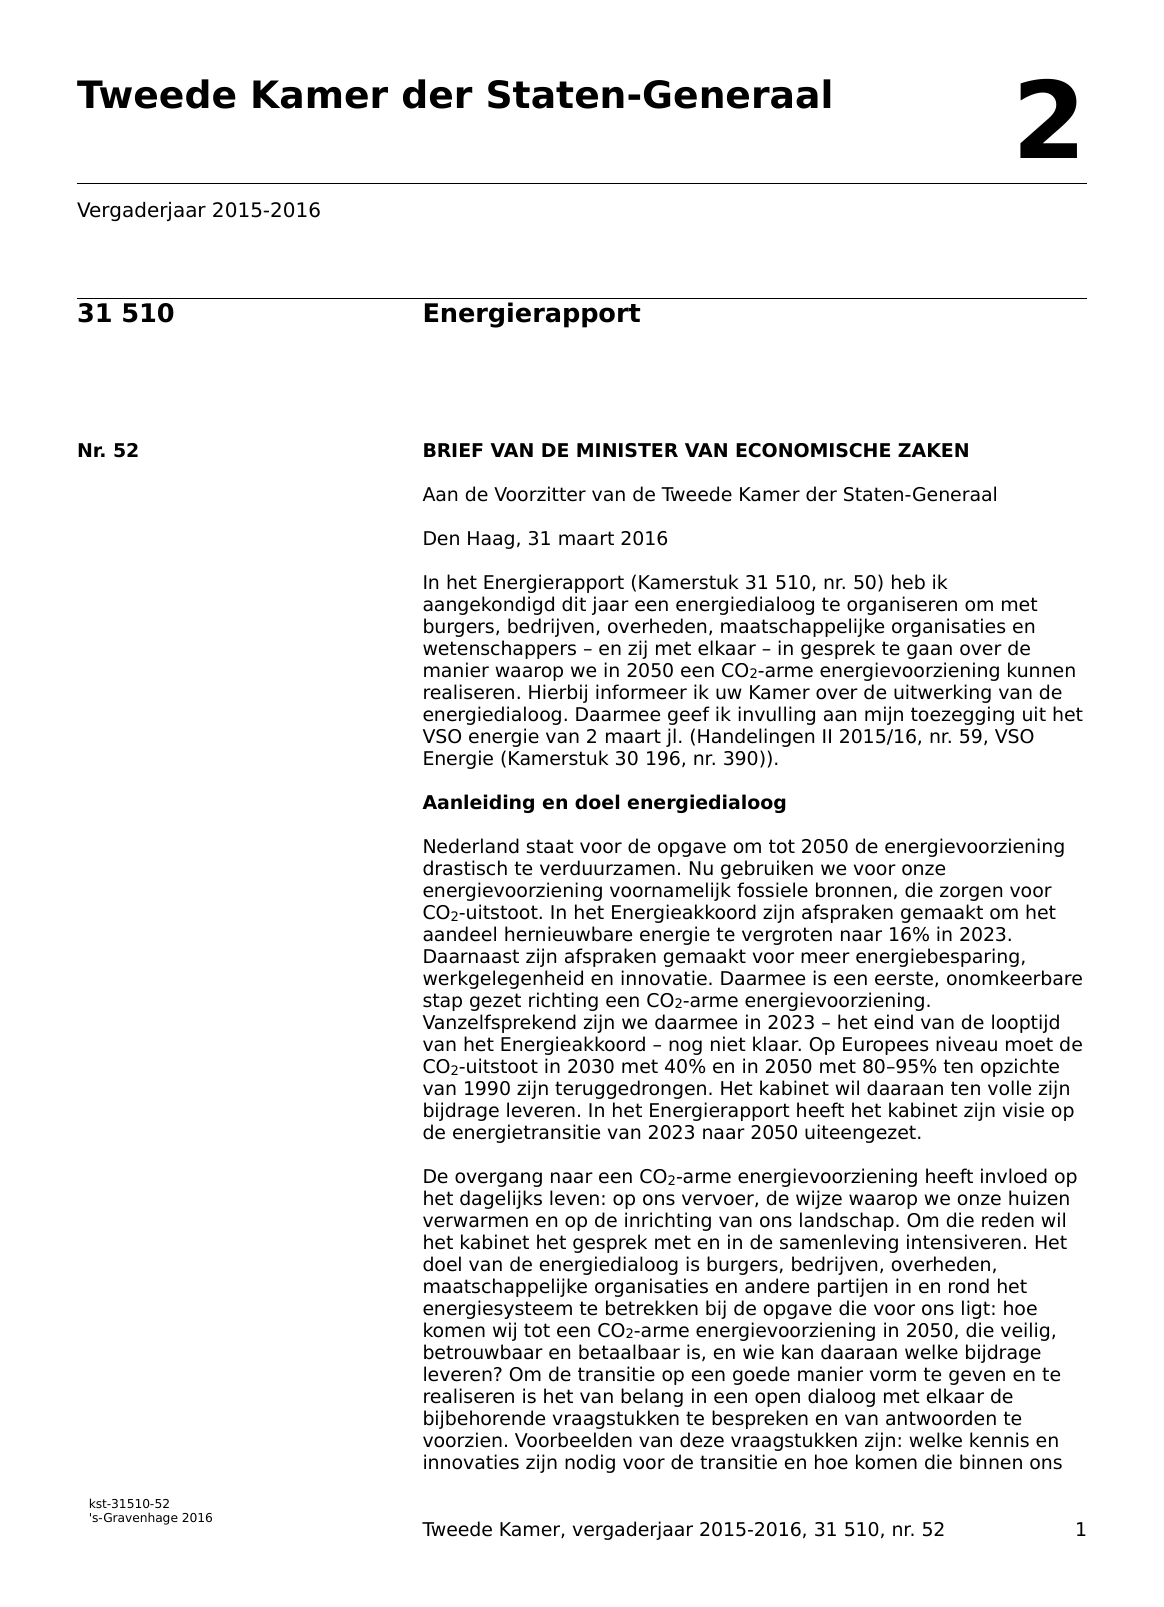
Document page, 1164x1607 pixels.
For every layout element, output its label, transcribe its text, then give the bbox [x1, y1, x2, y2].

text 's-Gravenhage 2016 [88, 1511, 323, 1525]
subtitle Aanleiding en doel energiedialoog [422, 792, 1087, 814]
text Den Haag, 31 maart 2016 [422, 528, 1087, 550]
table_header Tweede Kamer der Staten-Generaal [77, 59, 886, 183]
table_header 2 [886, 59, 1087, 183]
subtitle Nr. 52 BRIEF VAN DE MINISTER VAN ECONOMISCHE ZAKEN [77, 440, 1087, 462]
text Aan de Voorzitter van de Tweede Kamer der Staten-Generaal [422, 484, 1087, 506]
text kst-31510-52 [88, 1497, 323, 1511]
text In het Energierapport (Kamerstuk 31 510, nr. 50) heb ik aangekondigd dit jaar een energiedialoog te organiseren om met burgers, bedrijven, overheden, maatschappelijke organisaties en wetenschappers – en zij met elkaar – in gesprek te gaan over de manier waarop we in 2050 een CO2-arme energievoorziening kunnen realiseren. Hierbij informeer ik uw Kamer over de uitwerking van de energiedialoog. Daarmee geef ik invulling aan mijn toezegging uit het VSO energie van 2 maart jl. (Handelingen II 2015/16, nr. 59, VSO Energie (Kamerstuk 30 196, nr. 390)). [422, 572, 1087, 770]
table_cell Vergaderjaar 2015-2016 [77, 184, 1087, 298]
text De overgang naar een CO2-arme energievoorziening heeft invloed op het dagelijks leven: op ons vervoer, de wijze waarop we onze huizen verwarmen en op de inrichting van ons landschap. Om die reden wil het kabinet het gesprek met en in de samenleving intensiveren. Het doel van de energiedialoog is burgers, bedrijven, overheden, maatschappelijke organisaties en andere partijen in en rond het energiesysteem te betrekken bij de opgave die voor ons ligt: hoe komen wij tot een CO2-arme energievoorziening in 2050, die veilig, betrouwbaar en betaalbaar is, en wie kan daaraan welke bijdrage leveren? Om de transitie op een goede manier vorm te geven en te realiseren is het van belang in een open dialoog met elkaar de bijbehorende vraagstukken te bespreken en van antwoorden te voorzien. Voorbeelden van deze vraagstukken zijn: welke kennis en innovaties zijn nodig voor de transitie en hoe komen die binnen ons [422, 1166, 1087, 1474]
text Nederland staat voor de opgave om tot 2050 de energievoorziening drastisch te verduurzamen. Nu gebruiken we voor onze energievoorziening voornamelijk fossiele bronnen, die zorgen voor CO2-uitstoot. In het Energieakkoord zijn afspraken gemaakt om het aandeel hernieuwbare energie te vergroten naar 16% in 2023. Daarnaast zijn afspraken gemaakt voor meer energiebesparing, werkgelegenheid en innovatie. Daarmee is een eerste, onomkeerbare stap gezet richting een CO2-arme energievoorziening. Vanzelfsprekend zijn we daarmee in 2023 – het eind van de looptijd van het Energieakkoord – nog niet klaar. Op Europees niveau moet de CO2-uitstoot in 2030 met 40% en in 2050 met 80–95% ten opzichte van 1990 zijn teruggedrongen. Het kabinet wil daaraan ten volle zijn bijdrage leveren. In het Energierapport heeft het kabinet zijn visie op de energietransitie van 2023 naar 2050 uiteengezet. [422, 836, 1087, 1144]
subtitle 31 510 Energierapport [77, 299, 1087, 329]
